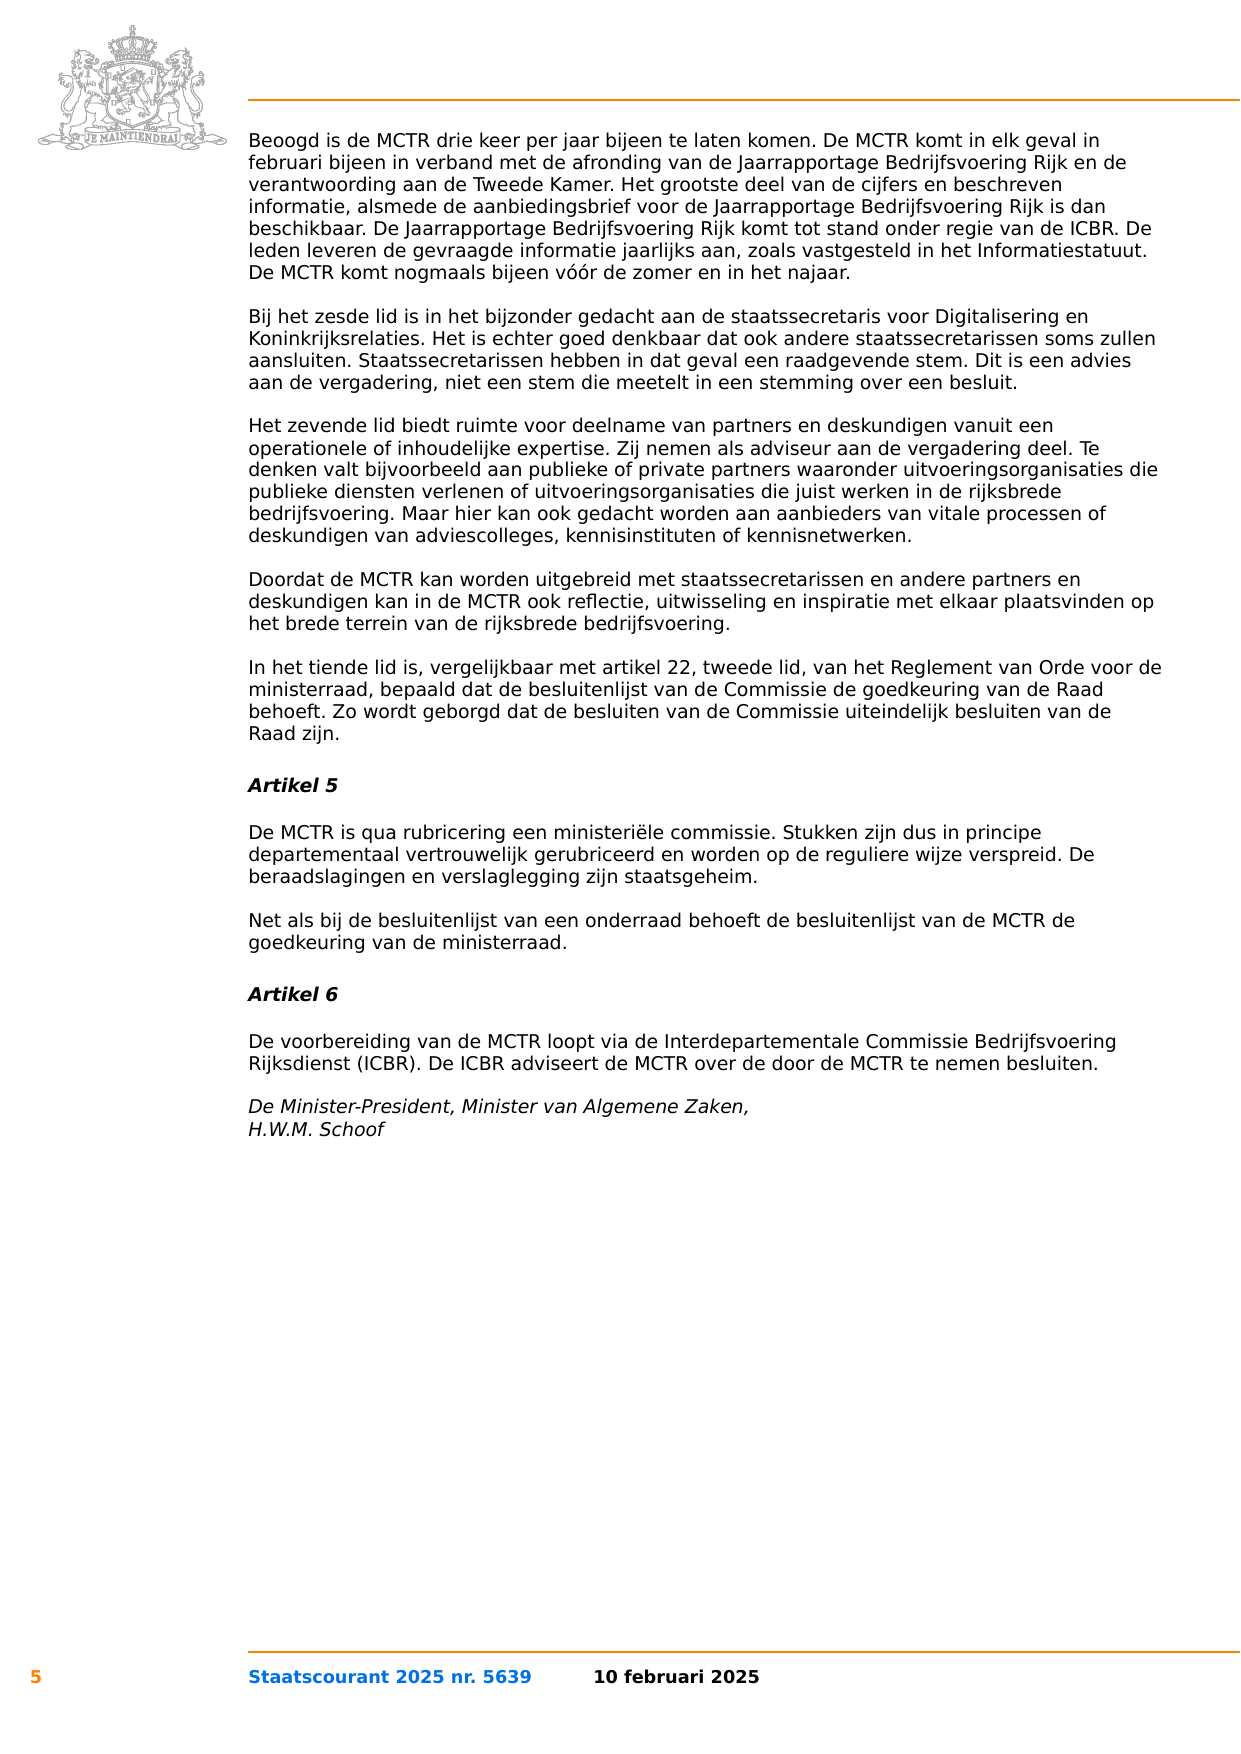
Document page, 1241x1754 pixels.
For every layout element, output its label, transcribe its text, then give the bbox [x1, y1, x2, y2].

text Het zevende lid biedt ruimte voor deelname van partners en deskundigen vanuit een operationele of inhoudelijke expertise. Zij nemen als adviseur aan de vergadering deel. Te denken valt bijvoorbeeld aan publieke of private partners waaronder uitvoeringsorganisaties die publieke diensten verlenen of uitvoeringsorganisaties die juist werken in de rijksbrede bedrijfsvoering. Maar hier kan ook gedacht worden aan aanbieders van vitale processen of deskundigen van adviescolleges, kennisinstituten of kennisnetwerken. [248, 415, 1163, 547]
text De Minister-President, Minister van Algemene Zaken, H.W.M. Schoof [248, 1096, 1163, 1140]
text De MCTR is qua rubricering een ministeriële commissie. Stukken zijn dus in principe departementaal vertrouwelijk gerubriceerd en worden op de reguliere wijze verspreid. De beraadslagingen en verslaglegging zijn staatsgeheim. [248, 822, 1163, 888]
subtitle Artikel 5 [248, 775, 1163, 797]
text Beoogd is de MCTR drie keer per jaar bijeen te laten komen. De MCTR komt in elk geval in februari bijeen in verband met de afronding van de Jaarrapportage Bedrijfsvoering Rijk en de verantwoording aan de Tweede Kamer. Het grootste deel van de cijfers en beschreven informatie, alsmede de aanbiedingsbrief voor de Jaarrapportage Bedrijfsvoering Rijk is dan beschikbaar. De Jaarrapportage Bedrijfsvoering Rijk komt tot stand onder regie van de ICBR. De leden leveren de gevraagde informatie jaarlijks aan, zoals vastgesteld in het Informatiestatuut. De MCTR komt nogmaals bijeen vóór de zomer en in het najaar. [248, 130, 1163, 284]
picture [38, 25, 227, 150]
text Bij het zesde lid is in het bijzonder gedacht aan de staatssecretaris voor Digitalisering en Koninkrijksrelaties. Het is echter goed denkbaar dat ook andere staatssecretarissen soms zullen aansluiten. Staatssecretarissen hebben in dat geval een raadgevende stem. Dit is een advies aan de vergadering, niet een stem die meetelt in een stemming over een besluit. [248, 306, 1163, 393]
text Net als bij de besluitenlijst van een onderraad behoeft de besluitenlijst van de MCTR de goedkeuring van de ministerraad. [248, 910, 1163, 954]
text Doordat de MCTR kan worden uitgebreid met staatssecretarissen en andere partners en deskundigen kan in de MCTR ook reflectie, uitwisseling en inspiratie met elkaar plaatsvinden op het brede terrein van de rijksbrede bedrijfsvoering. [248, 569, 1163, 635]
subtitle Artikel 6 [248, 984, 1163, 1006]
text De voorbereiding van de MCTR loopt via de Interdepartementale Commissie Bedrijfsvoering Rijksdienst (ICBR). De ICBR adviseert de MCTR over de door de MCTR te nemen besluiten. [248, 1031, 1163, 1074]
text In het tiende lid is, vergelijkbaar met artikel 22, tweede lid, van het Reglement van Orde voor de ministerraad, bepaald dat de besluitenlijst van de Commissie de goedkeuring van de Raad behoeft. Zo wordt geborgd dat de besluiten van de Commissie uiteindelijk besluiten van de Raad zijn. [248, 657, 1163, 745]
